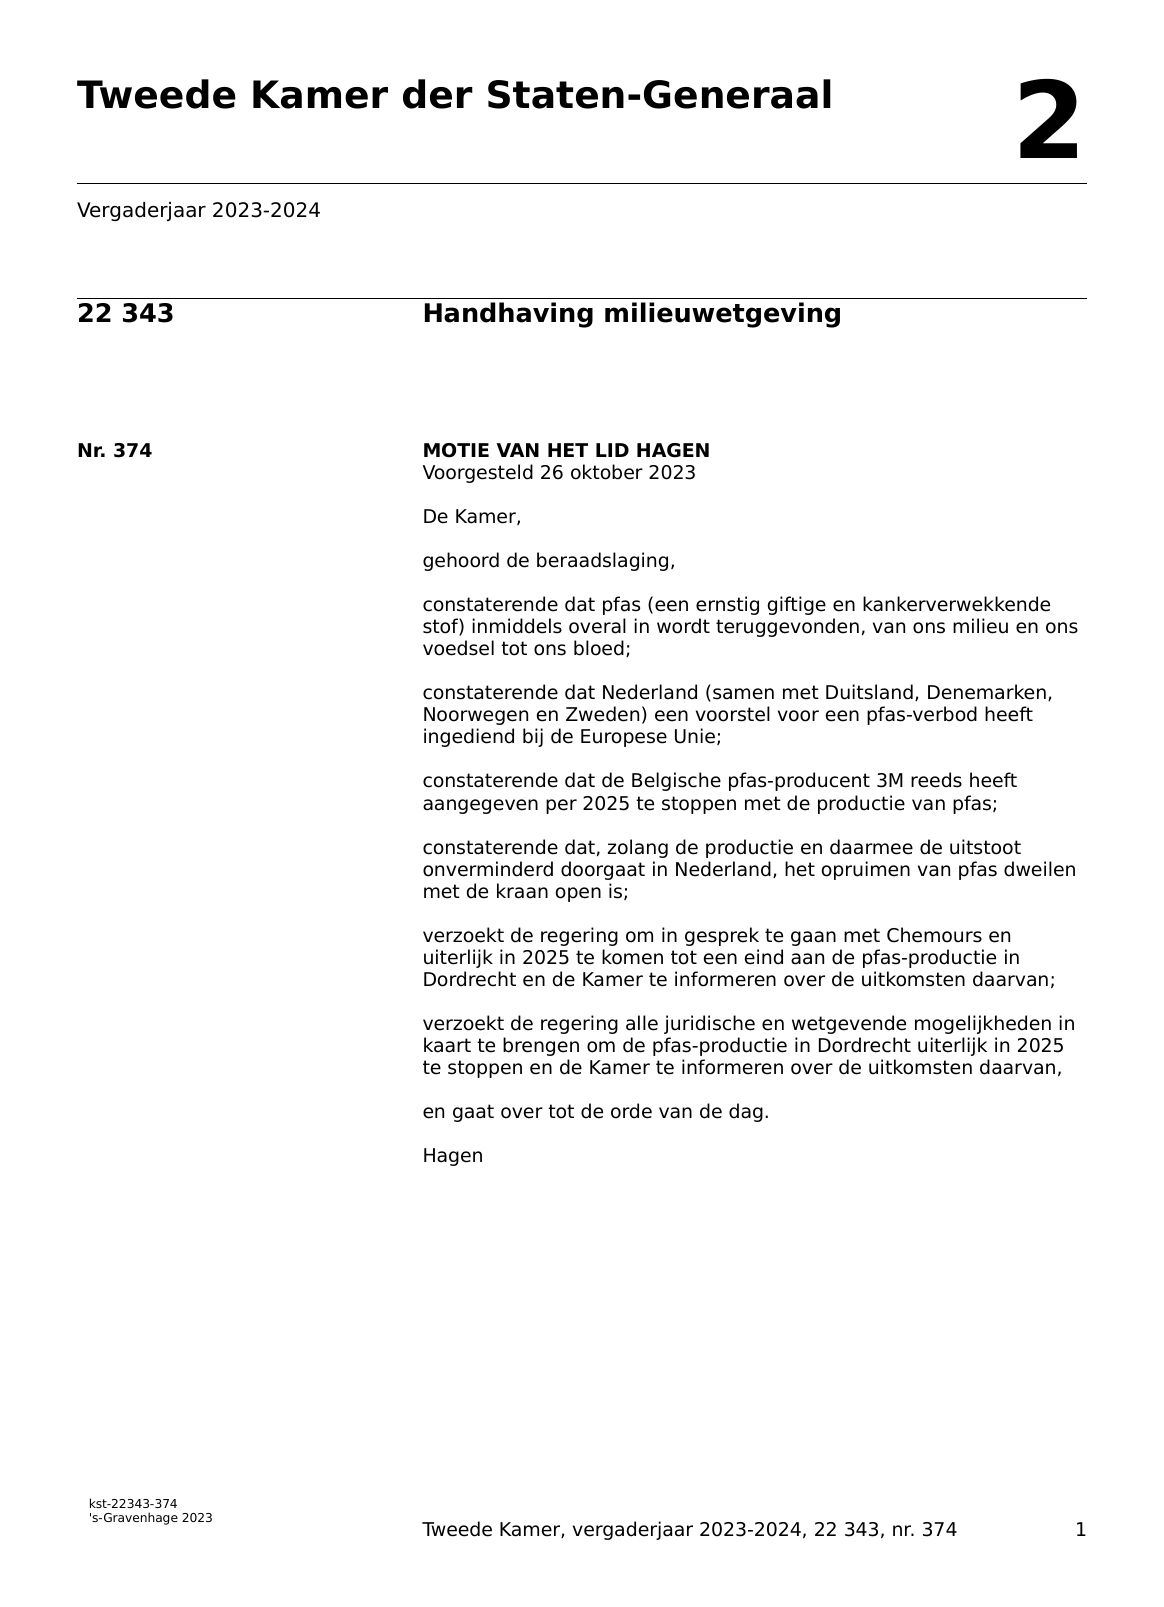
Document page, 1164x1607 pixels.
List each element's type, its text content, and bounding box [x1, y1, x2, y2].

text kst-22343-374 [88, 1497, 323, 1511]
text gehoord de beraadslaging, [422, 550, 1087, 572]
subtitle Nr. 374 MOTIE VAN HET LID HAGEN [77, 440, 1087, 462]
table_cell Vergaderjaar 2023-2024 [77, 184, 1087, 298]
subtitle 22 343 Handhaving milieuwetgeving [77, 299, 1087, 329]
text 's-Gravenhage 2023 [88, 1511, 323, 1525]
text en gaat over tot de orde van de dag. [422, 1101, 1087, 1123]
text constaterende dat de Belgische pfas-producent 3M reeds heeft aangegeven per 2025 te stoppen met de productie van pfas; [422, 770, 1087, 814]
text verzoekt de regering alle juridische en wetgevende mogelijkheden in kaart te brengen om de pfas-productie in Dordrecht uiterlijk in 2025 te stoppen en de Kamer te informeren over de uitkomsten daarvan, [422, 1013, 1087, 1079]
table_header 2 [886, 59, 1087, 183]
text De Kamer, [422, 506, 1087, 528]
text constaterende dat, zolang de productie en daarmee de uitstoot onverminderd doorgaat in Nederland, het opruimen van pfas dweilen met de kraan open is; [422, 837, 1087, 902]
text constaterende dat pfas (een ernstig giftige en kankerverwekkende stof) inmiddels overal in wordt teruggevonden, van ons milieu en ons voedsel tot ons bloed; [422, 594, 1087, 660]
text verzoekt de regering om in gesprek te gaan met Chemours en uiterlijk in 2025 te komen tot een eind aan de pfas-productie in Dordrecht en de Kamer te informeren over de uitkomsten daarvan; [422, 925, 1087, 991]
text constaterende dat Nederland (samen met Duitsland, Denemarken, Noorwegen en Zweden) een voorstel voor een pfas-verbod heeft ingediend bij de Europese Unie; [422, 682, 1087, 748]
table_header Tweede Kamer der Staten-Generaal [77, 59, 886, 183]
text Voorgesteld 26 oktober 2023 [422, 462, 1087, 484]
text Hagen [422, 1145, 1087, 1167]
